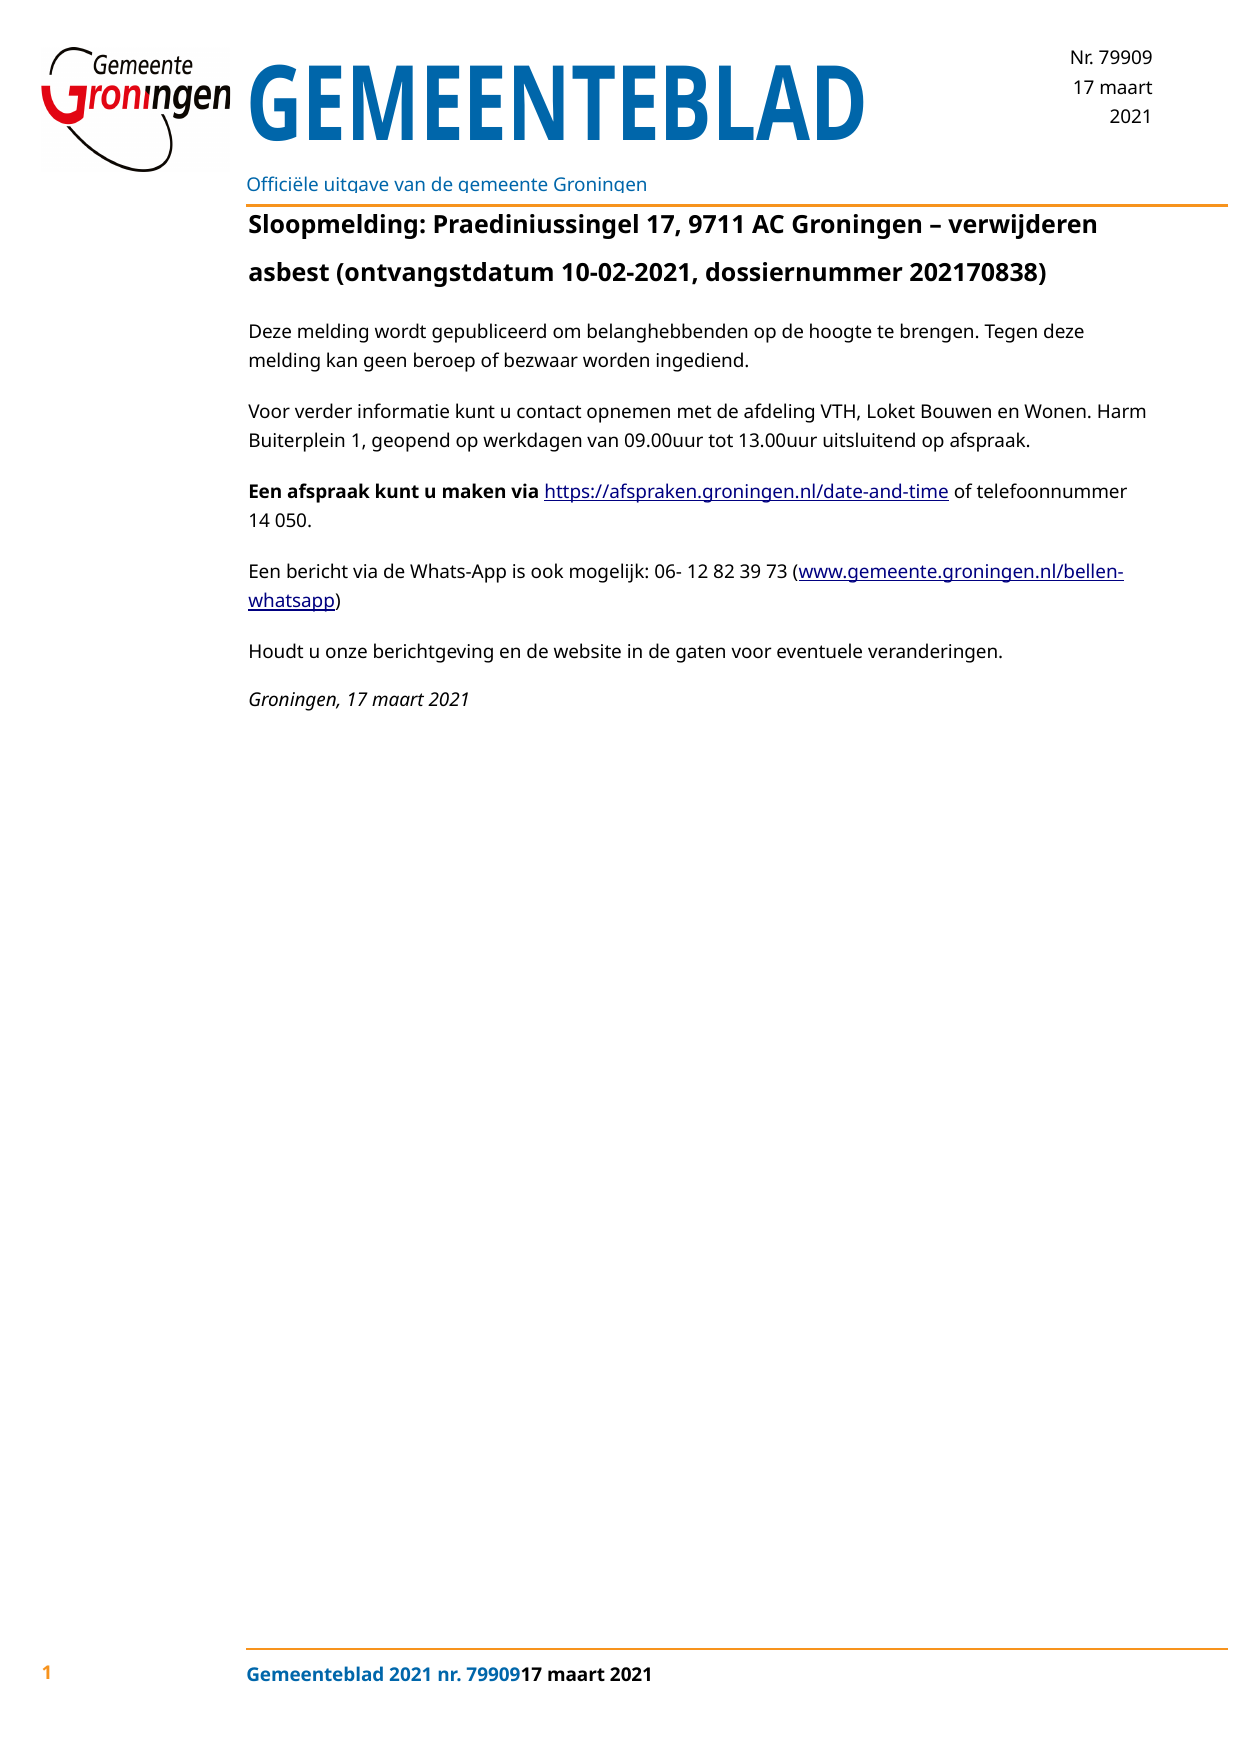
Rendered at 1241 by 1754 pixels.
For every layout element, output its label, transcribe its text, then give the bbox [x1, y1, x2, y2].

text Voor verder informatie kunt u contact opnemen met de afdeling VTH, Loket Bouwen en Wonen. Harm Buiterplein 1, geopend op werkdagen van 09.00uur tot 13.00uur uitsluitend op afspraak. [248, 398, 1152, 453]
text Groningen, 17 maart 2021 [248, 686, 1152, 711]
text Houdt u onze berichtgeving en de website in de gaten voor eventuele veranderingen. [248, 638, 1152, 664]
picture [41, 47, 231, 172]
text Een bericht via de Whats-App is ook mogelijk: 06- 12 82 39 73 (www.gemeente.groningen.nl/bellen-whatsapp) [248, 558, 1152, 613]
text Sloopmelding: Praediniussingel 17, 9711 AC Groningen – verwijderen asbest (ontvangstdatum 10-02-2021, dossiernummer 202170838) [248, 207, 1152, 288]
text Een afspraak kunt u maken via https://afspraken.groningen.nl/date-and-time of telefoonnummer 14 050. [248, 478, 1152, 533]
text Deze melding wordt gepubliceerd om belanghebbenden op de hoogte te brengen. Tegen deze melding kan geen beroep of bezwaar worden ingediend. [248, 318, 1152, 373]
